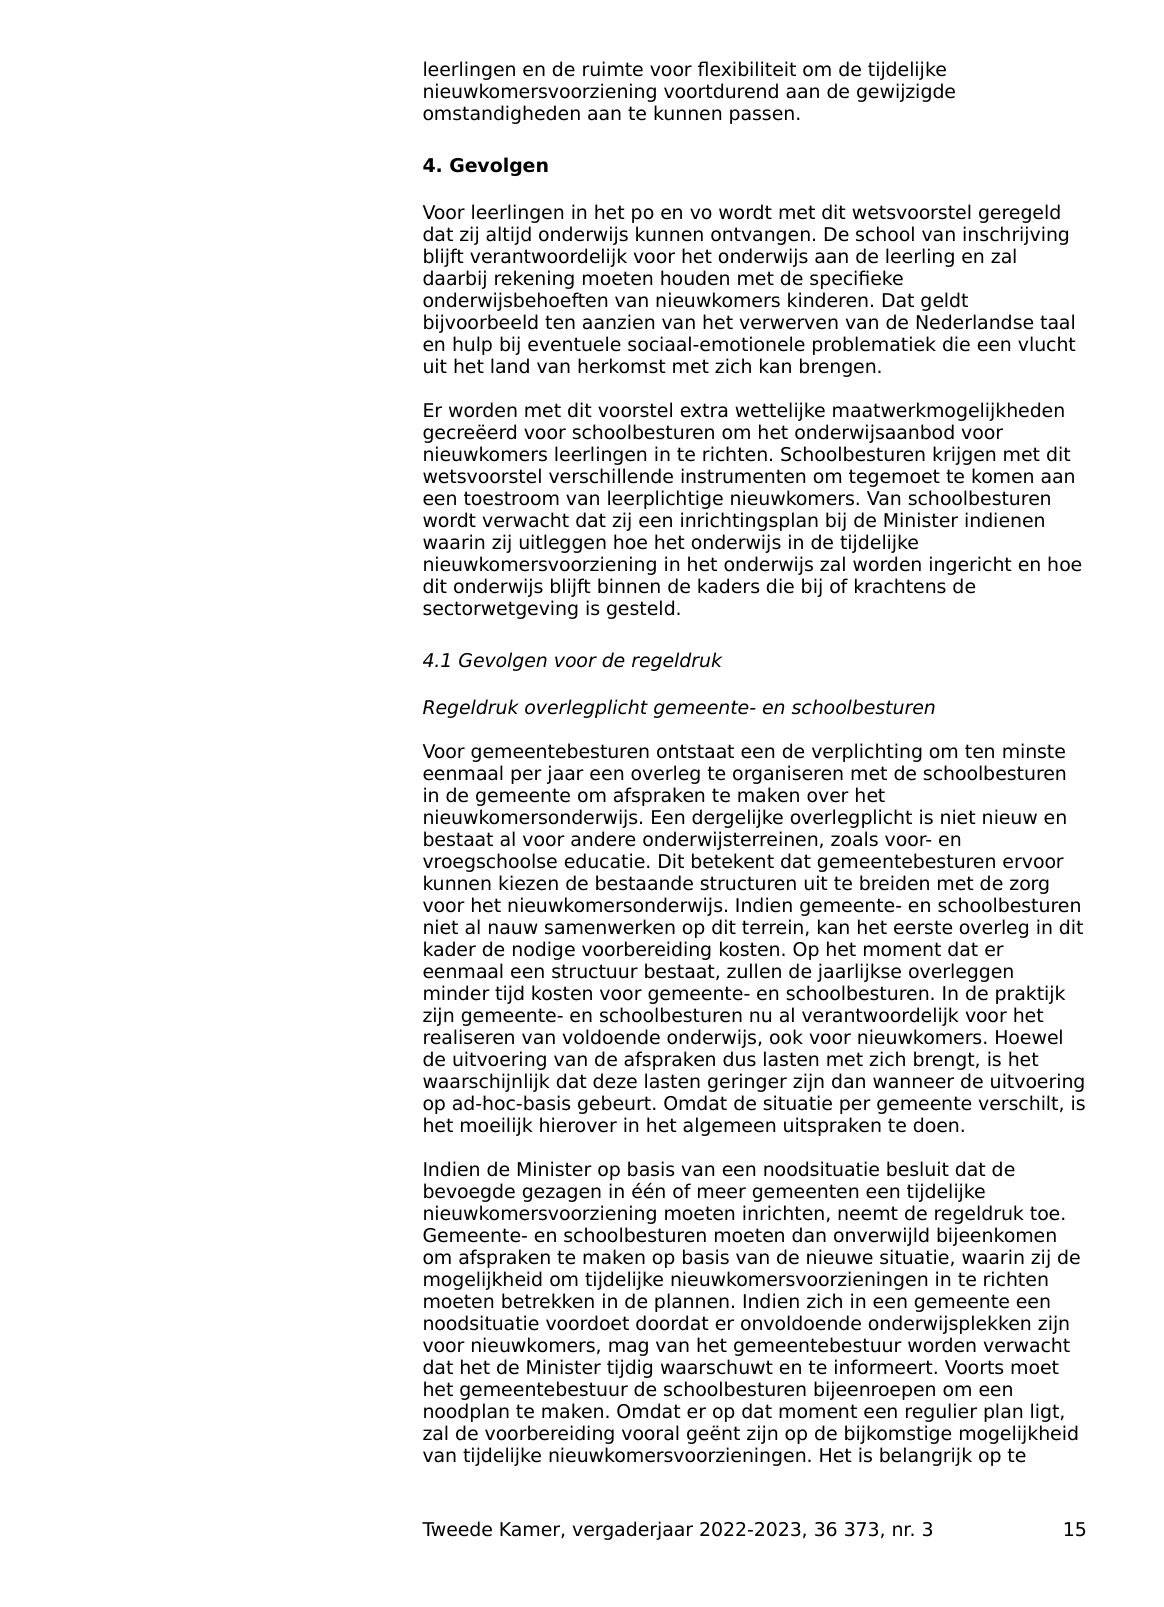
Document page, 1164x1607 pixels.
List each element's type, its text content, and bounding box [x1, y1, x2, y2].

subtitle 4.1 Gevolgen voor de regeldruk [422, 650, 1087, 672]
text Voor leerlingen in het po en vo wordt met dit wetsvoorstel geregeld dat zij altijd onderwijs kunnen ontvangen. De school van inschrijving blijft verantwoordelijk voor het onderwijs aan de leerling en zal daarbij rekening moeten houden met de specifieke onderwijsbehoeften van nieuwkomers kinderen. Dat geldt bijvoorbeeld ten aanzien van het verwerven van de Nederlandse taal en hulp bij eventuele sociaal-emotionele problematiek die een vlucht uit het land van herkomst met zich kan brengen. [422, 202, 1087, 378]
text Voor gemeentebesturen ontstaat een de verplichting om ten minste eenmaal per jaar een overleg te organiseren met de schoolbesturen in de gemeente om afspraken te maken over het nieuwkomersonderwijs. Een dergelijke overlegplicht is niet nieuw en bestaat al voor andere onderwijsterreinen, zoals voor- en vroegschoolse educatie. Dit betekent dat gemeentebesturen ervoor kunnen kiezen de bestaande structuren uit te breiden met de zorg voor het nieuwkomersonderwijs. Indien gemeente- en schoolbesturen niet al nauw samenwerken op dit terrein, kan het eerste overleg in dit kader de nodige voorbereiding kosten. Op het moment dat er eenmaal een structuur bestaat, zullen de jaarlijkse overleggen minder tijd kosten voor gemeente- en schoolbesturen. In de praktijk zijn gemeente- en schoolbesturen nu al verantwoordelijk voor het realiseren van voldoende onderwijs, ook voor nieuwkomers. Hoewel de uitvoering van de afspraken dus lasten met zich brengt, is het waarschijnlijk dat deze lasten geringer zijn dan wanneer de uitvoering op ad-hoc-basis gebeurt. Omdat de situatie per gemeente verschilt, is het moeilijk hierover in het algemeen uitspraken te doen. [422, 741, 1087, 1137]
subtitle Regeldruk overlegplicht gemeente- en schoolbesturen [422, 697, 1087, 719]
text Indien de Minister op basis van een noodsituatie besluit dat de bevoegde gezagen in één of meer gemeenten een tijdelijke nieuwkomersvoorziening moeten inrichten, neemt de regeldruk toe. Gemeente- en schoolbesturen moeten dan onverwijld bijeenkomen om afspraken te maken op basis van de nieuwe situatie, waarin zij de mogelijkheid om tijdelijke nieuwkomersvoorzieningen in te richten moeten betrekken in de plannen. Indien zich in een gemeente een noodsituatie voordoet doordat er onvoldoende onderwijsplekken zijn voor nieuwkomers, mag van het gemeentebestuur worden verwacht dat het de Minister tijdig waarschuwt en te informeert. Voorts moet het gemeentebestuur de schoolbesturen bijeenroepen om een noodplan te maken. Omdat er op dat moment een regulier plan ligt, zal de voorbereiding vooral geënt zijn op de bijkomstige mogelijkheid van tijdelijke nieuwkomersvoorzieningen. Het is belangrijk op te [422, 1159, 1087, 1466]
text Er worden met dit voorstel extra wettelijke maatwerkmogelijkheden gecreëerd voor schoolbesturen om het onderwijsaanbod voor nieuwkomers leerlingen in te richten. Schoolbesturen krijgen met dit wetsvoorstel verschillende instrumenten om tegemoet te komen aan een toestroom van leerplichtige nieuwkomers. Van schoolbesturen wordt verwacht dat zij een inrichtingsplan bij de Minister indienen waarin zij uitleggen hoe het onderwijs in de tijdelijke nieuwkomersvoorziening in het onderwijs zal worden ingericht en hoe dit onderwijs blijft binnen de kaders die bij of krachtens de sectorwetgeving is gesteld. [422, 400, 1087, 620]
text leerlingen en de ruimte voor flexibiliteit om de tijdelijke nieuwkomersvoorziening voortdurend aan de gewijzigde omstandigheden aan te kunnen passen. [422, 59, 1087, 125]
subtitle 4. Gevolgen [422, 155, 1087, 177]
